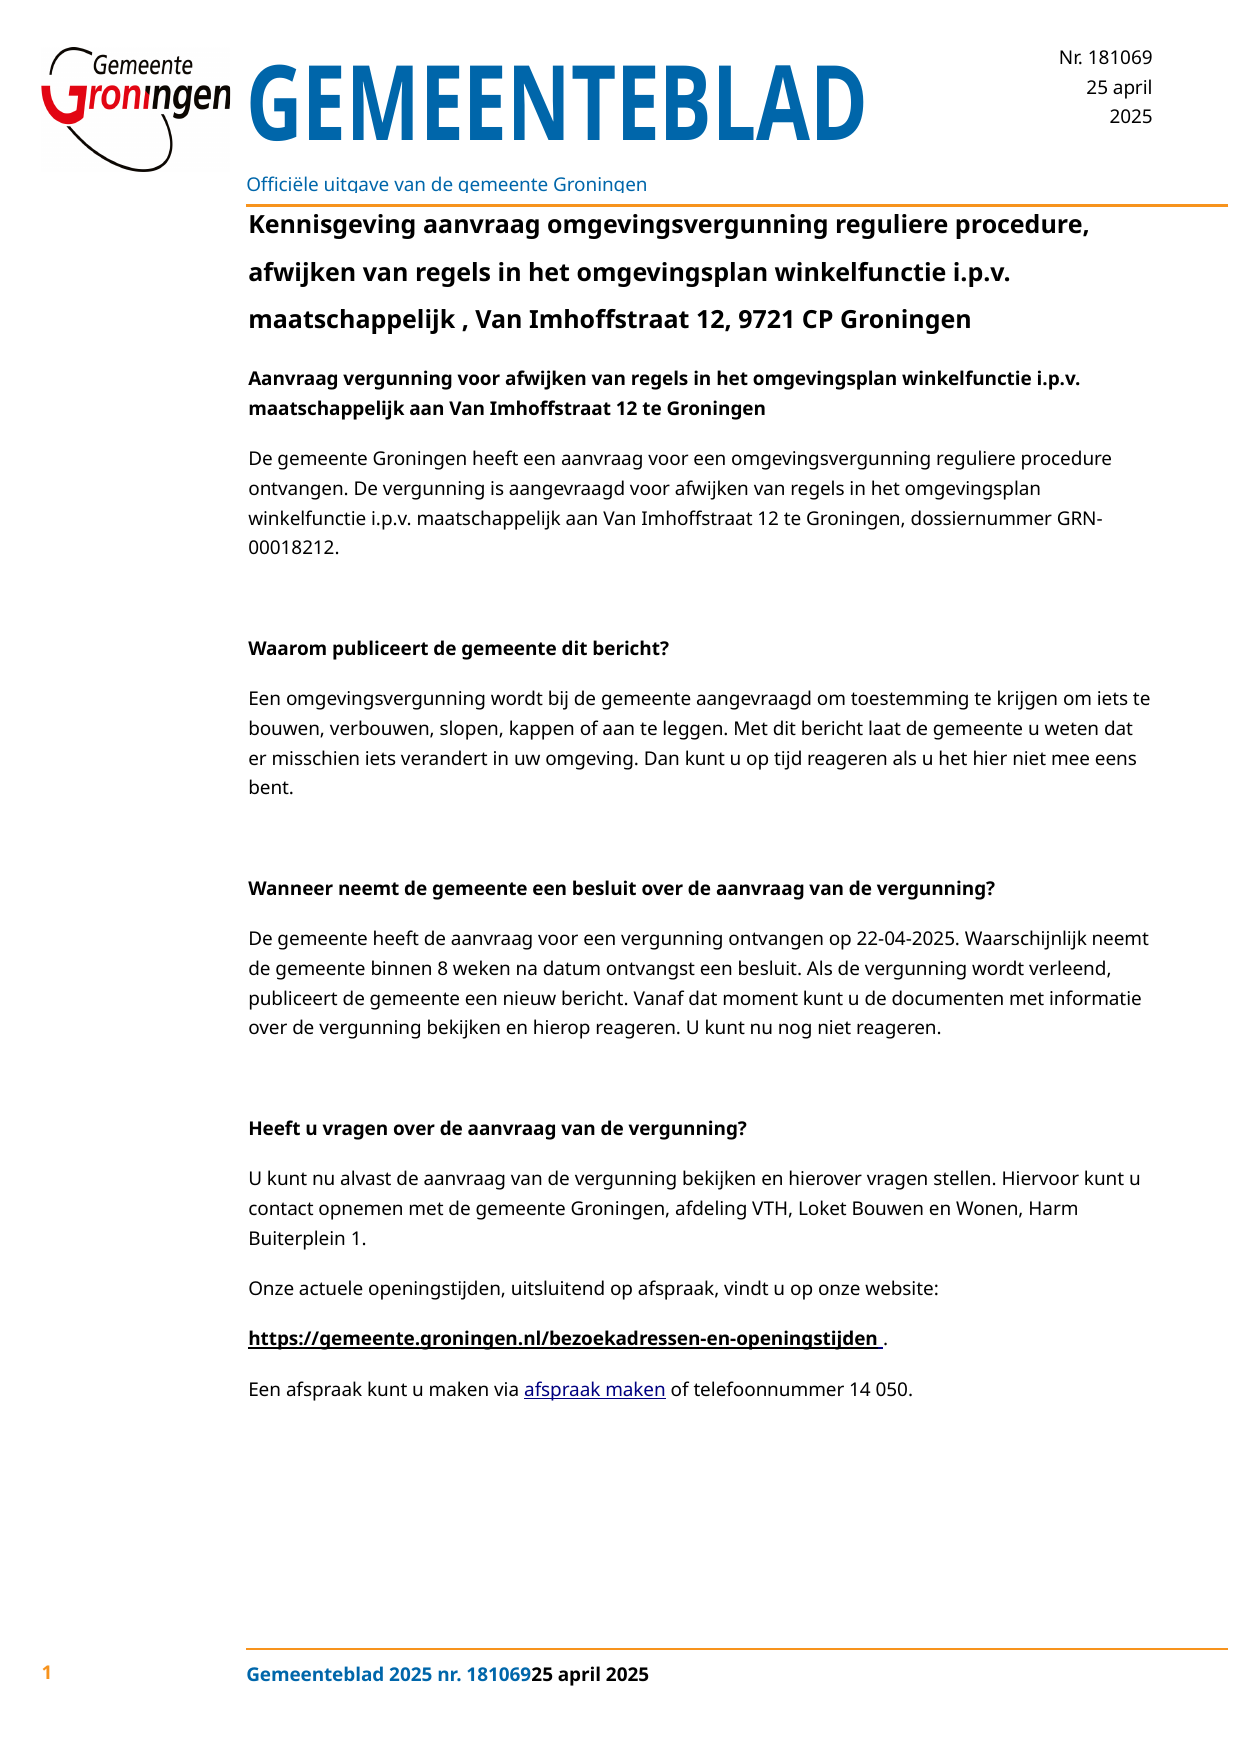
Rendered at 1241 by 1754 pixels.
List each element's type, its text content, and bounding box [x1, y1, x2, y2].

picture [41, 47, 231, 172]
text Een afspraak kunt u maken via afspraak maken of telefoonnummer 14 050. [248, 1376, 1152, 1402]
text De gemeente Groningen heeft een aanvraag voor een omgevingsvergunning reguliere procedure ontvangen. De vergunning is aangevraagd voor afwijken van regels in het omgevingsplan winkelfunctie i.p.v. maatschappelijk aan Van Imhoffstraat 12 te Groningen, dossiernummer GRN-00018212. [248, 446, 1152, 560]
text Aanvraag vergunning voor afwijken van regels in het omgevingsplan winkelfunctie i.p.v. maatschappelijk aan Van Imhoffstraat 12 te Groningen [248, 366, 1152, 421]
text Heeft u vragen over de aanvraag van de vergunning? [248, 1115, 1152, 1141]
text Waarom publiceert de gemeente dit bericht? [248, 635, 1152, 661]
text Kennisgeving aanvraag omgevingsvergunning reguliere procedure, afwijken van regels in het omgevingsplan winkelfunctie i.p.v. maatschappelijk , Van Imhoffstraat 12, 9721 CP Groningen [248, 207, 1152, 336]
text https://gemeente.groningen.nl/bezoekadressen-en-openingstijden . [248, 1326, 1152, 1351]
text Onze actuele openingstijden, uitsluitend op afspraak, vindt u op onze website: [248, 1275, 1152, 1301]
text Een omgevingsvergunning wordt bij de gemeente aangevraagd om toestemming te krijgen om iets te bouwen, verbouwen, slopen, kappen of aan te leggen. Met dit bericht laat de gemeente u weten dat er misschien iets verandert in uw omgeving. Dan kunt u op tijd reageren als u het hier niet mee eens bent. [248, 686, 1152, 800]
text Wanneer neemt de gemeente een besluit over de aanvraag van de vergunning? [248, 875, 1152, 901]
text U kunt nu alvast de aanvraag van de vergunning bekijken en hierover vragen stellen. Hiervoor kunt u contact opnemen met de gemeente Groningen, afdeling VTH, Loket Bouwen en Wonen, Harm Buiterplein 1. [248, 1166, 1152, 1250]
text De gemeente heeft de aanvraag voor een vergunning ontvangen op 22-04-2025. Waarschijnlijk neemt de gemeente binnen 8 weken na datum ontvangst een besluit. Als de vergunning wordt verleend, publiceert de gemeente een nieuw bericht. Vanaf dat moment kunt u de documenten met informatie over de vergunning bekijken en hierop reageren. U kunt nu nog niet reageren. [248, 926, 1152, 1040]
